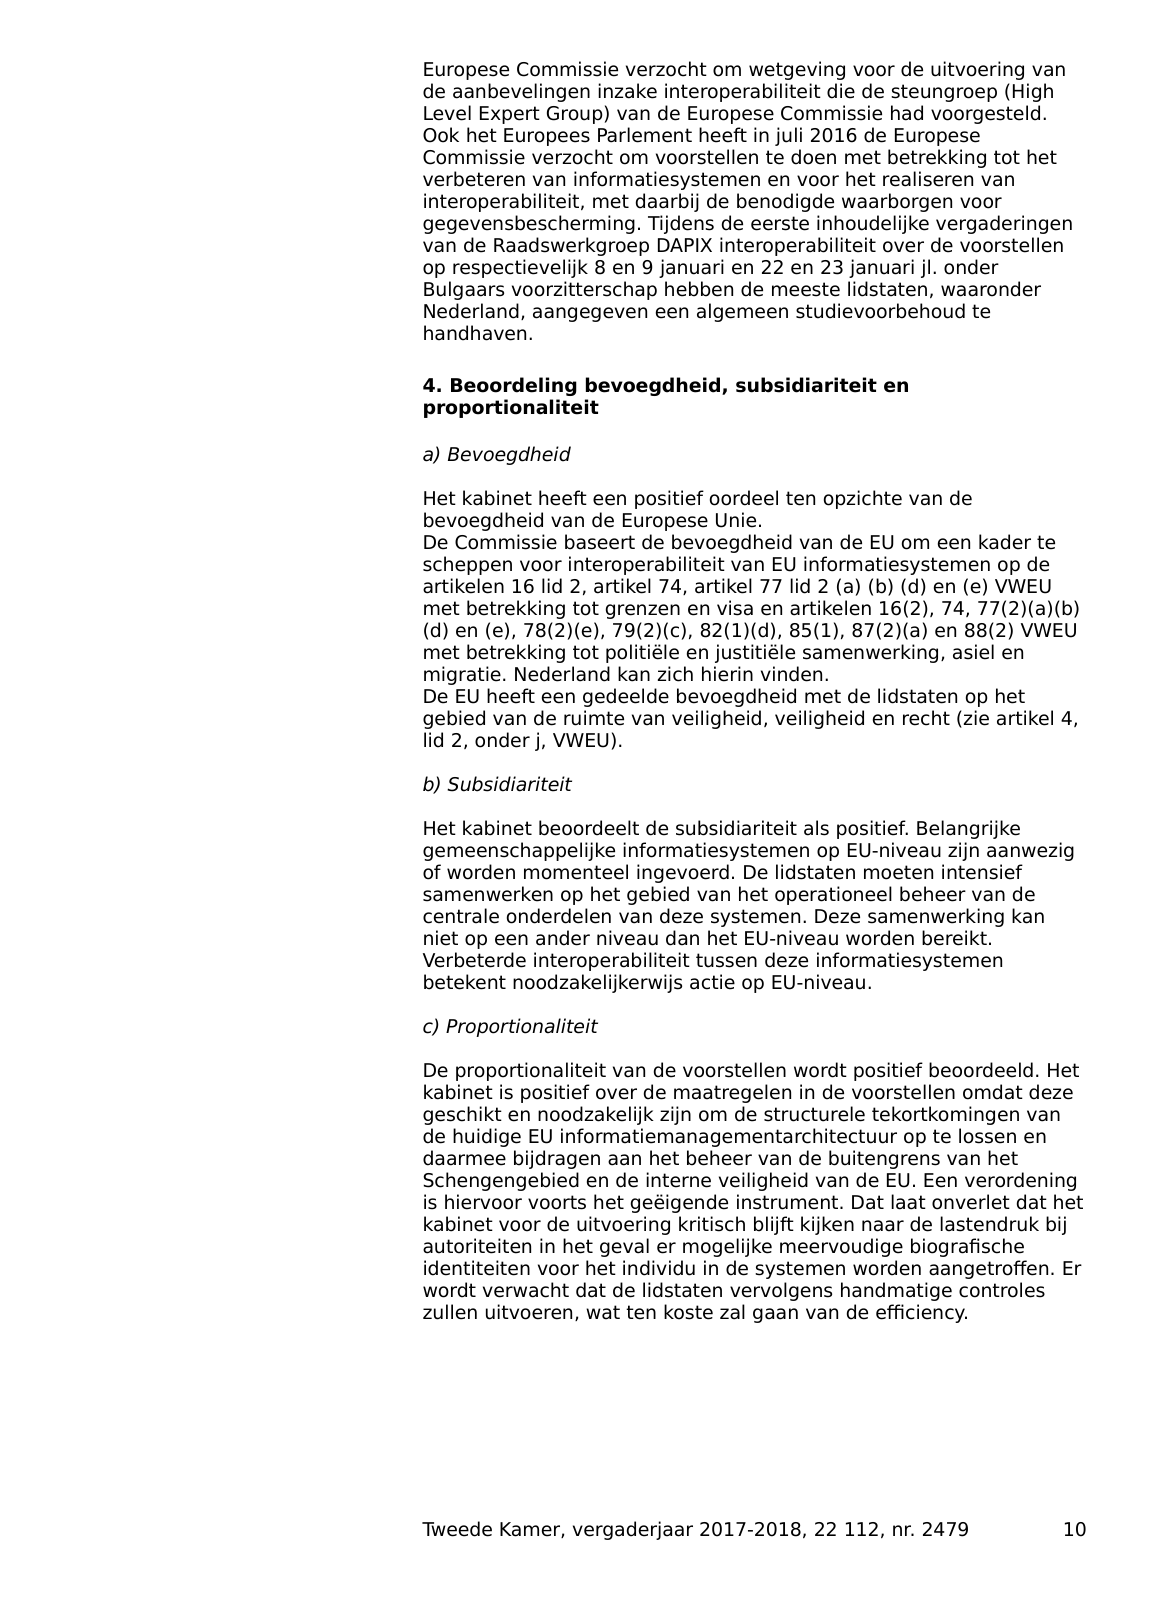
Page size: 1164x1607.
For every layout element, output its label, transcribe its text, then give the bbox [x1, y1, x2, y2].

text De proportionaliteit van de voorstellen wordt positief beoordeeld. Het kabinet is positief over de maatregelen in de voorstellen omdat deze geschikt en noodzakelijk zijn om de structurele tekortkomingen van de huidige EU informatiemanagementarchitectuur op te lossen en daarmee bijdragen aan het beheer van de buitengrens van het Schengengebied en de interne veiligheid van de EU. Een verordening is hiervoor voorts het geëigende instrument. Dat laat onverlet dat het kabinet voor de uitvoering kritisch blijft kijken naar de lastendruk bij autoriteiten in het geval er mogelijke meervoudige biografische identiteiten voor het individu in de systemen worden aangetroffen. Er wordt verwacht dat de lidstaten vervolgens handmatige controles zullen uitvoeren, wat ten koste zal gaan van de efficiency. [422, 1060, 1087, 1324]
text Europese Commissie verzocht om wetgeving voor de uitvoering van de aanbevelingen inzake interoperabiliteit die de steungroep (High Level Expert Group) van de Europese Commissie had voorgesteld. Ook het Europees Parlement heeft in juli 2016 de Europese Commissie verzocht om voorstellen te doen met betrekking tot het verbeteren van informatiesystemen en voor het realiseren van interoperabiliteit, met daarbij de benodigde waarborgen voor gegevensbescherming. Tijdens de eerste inhoudelijke vergaderingen van de Raadswerkgroep DAPIX interoperabiliteit over de voorstellen op respectievelijk 8 en 9 januari en 22 en 23 januari jl. onder Bulgaars voorzitterschap hebben de meeste lidstaten, waaronder Nederland, aangegeven een algemeen studievoorbehoud te handhaven. [422, 59, 1087, 345]
subtitle b) Subsidiariteit [422, 774, 1087, 796]
subtitle c) Proportionaliteit [422, 1016, 1087, 1038]
text Het kabinet beoordeelt de subsidiariteit als positief. Belangrijke gemeenschappelijke informatiesystemen op EU-niveau zijn aanwezig of worden momenteel ingevoerd. De lidstaten moeten intensief samenwerken op het gebied van het operationeel beheer van de centrale onderdelen van deze systemen. Deze samenwerking kan niet op een ander niveau dan het EU-niveau worden bereikt. Verbeterde interoperabiliteit tussen deze informatiesystemen betekent noodzakelijkerwijs actie op EU-niveau. [422, 818, 1087, 994]
subtitle a) Bevoegdheid [422, 444, 1087, 466]
text Het kabinet heeft een positief oordeel ten opzichte van de bevoegdheid van de Europese Unie. [422, 488, 1087, 532]
subtitle 4. Beoordeling bevoegdheid, subsidiariteit en proportionaliteit [422, 375, 1087, 419]
text De EU heeft een gedeelde bevoegdheid met de lidstaten op het gebied van de ruimte van veiligheid, veiligheid en recht (zie artikel 4, lid 2, onder j, VWEU). [422, 686, 1087, 752]
text De Commissie baseert de bevoegdheid van de EU om een kader te scheppen voor interoperabiliteit van EU informatiesystemen op de artikelen 16 lid 2, artikel 74, artikel 77 lid 2 (a) (b) (d) en (e) VWEU met betrekking tot grenzen en visa en artikelen 16(2), 74, 77(2)(a)(b)(d) en (e), 78(2)(e), 79(2)(c), 82(1)(d), 85(1), 87(2)(a) en 88(2) VWEU met betrekking tot politiële en justitiële samenwerking, asiel en migratie. Nederland kan zich hierin vinden. [422, 532, 1087, 686]
